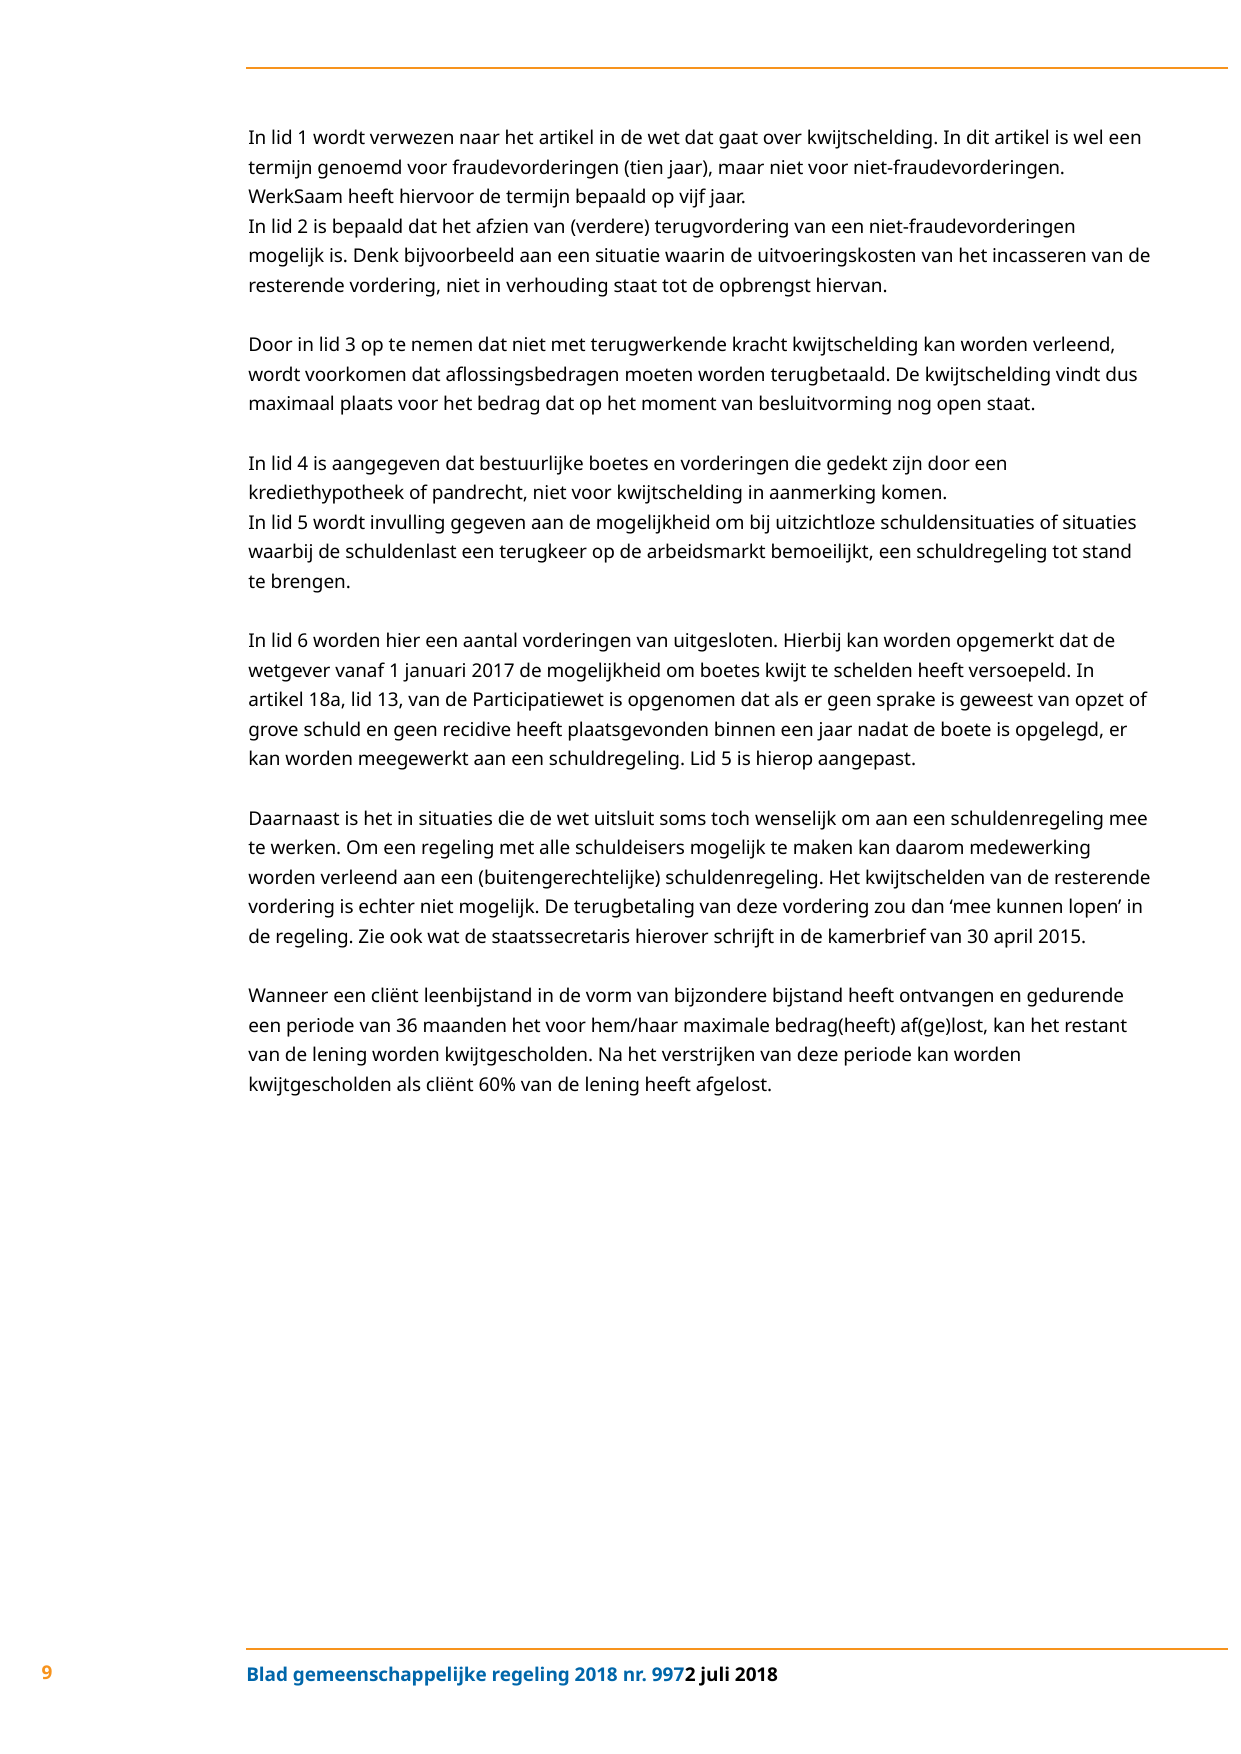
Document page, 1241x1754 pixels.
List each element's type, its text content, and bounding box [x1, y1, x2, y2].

text In lid 2 is bepaald dat het afzien van (verdere) terugvordering van een niet-fraudevorderingen mogelijk is. Denk bijvoorbeeld aan een situatie waarin de uitvoeringskosten van het incasseren van de resterende vordering, niet in verhouding staat tot de opbrengst hiervan. [248, 213, 1152, 298]
text In lid 1 wordt verwezen naar het artikel in de wet dat gaat over kwijtschelding. In dit artikel is wel een termijn genoemd voor fraudevorderingen (tien jaar), maar niet voor niet-fraudevorderingen. WerkSaam heeft hiervoor de termijn bepaald op vijf jaar. [248, 124, 1152, 209]
text In lid 4 is aangegeven dat bestuurlijke boetes en vorderingen die gedekt zijn door een krediethypotheek of pandrecht, niet voor kwijtschelding in aanmerking komen. [248, 450, 1152, 505]
text Door in lid 3 op te nemen dat niet met terugwerkende kracht kwijtschelding kan worden verleend, wordt voorkomen dat aflossingsbedragen moeten worden terugbetaald. De kwijtschelding vindt dus maximaal plaats voor het bedrag dat op het moment van besluitvorming nog open staat. [248, 331, 1152, 416]
text Wanneer een cliënt leenbijstand in de vorm van bijzondere bijstand heeft ontvangen en gedurende een periode van 36 maanden het voor hem/haar maximale bedrag(heeft) af(ge)lost, kan het restant van de lening worden kwijtgescholden. Na het verstrijken van deze periode kan worden kwijtgescholden als cliënt 60% van de lening heeft afgelost. [248, 982, 1152, 1097]
picture [41, 47, 231, 172]
text In lid 5 wordt invulling gegeven aan de mogelijkheid om bij uitzichtloze schuldensituaties of situaties waarbij de schuldenlast een terugkeer op de arbeidsmarkt bemoeilijkt, een schuldregeling tot stand te brengen. [248, 509, 1152, 594]
text In lid 6 worden hier een aantal vorderingen van uitgesloten. Hierbij kan worden opgemerkt dat de wetgever vanaf 1 januari 2017 de mogelijkheid om boetes kwijt te schelden heeft versoepeld. In artikel 18a, lid 13, van de Participatiewet is opgenomen dat als er geen sprake is geweest van opzet of grove schuld en geen recidive heeft plaatsgevonden binnen een jaar nadat de boete is opgelegd, er kan worden meegewerkt aan een schuldregeling. Lid 5 is hierop aangepast. [248, 627, 1152, 771]
text Daarnaast is het in situaties die de wet uitsluit soms toch wenselijk om aan een schuldenregeling mee te werken. Om een regeling met alle schuldeisers mogelijk te maken kan daarom medewerking worden verleend aan een (buitengerechtelijke) schuldenregeling. Het kwijtschelden van de resterende vordering is echter niet mogelijk. De terugbetaling van deze vordering zou dan ‘mee kunnen lopen’ in de regeling. Zie ook wat de staatssecretaris hierover schrijft in de kamerbrief van 30 april 2015. [248, 805, 1152, 949]
